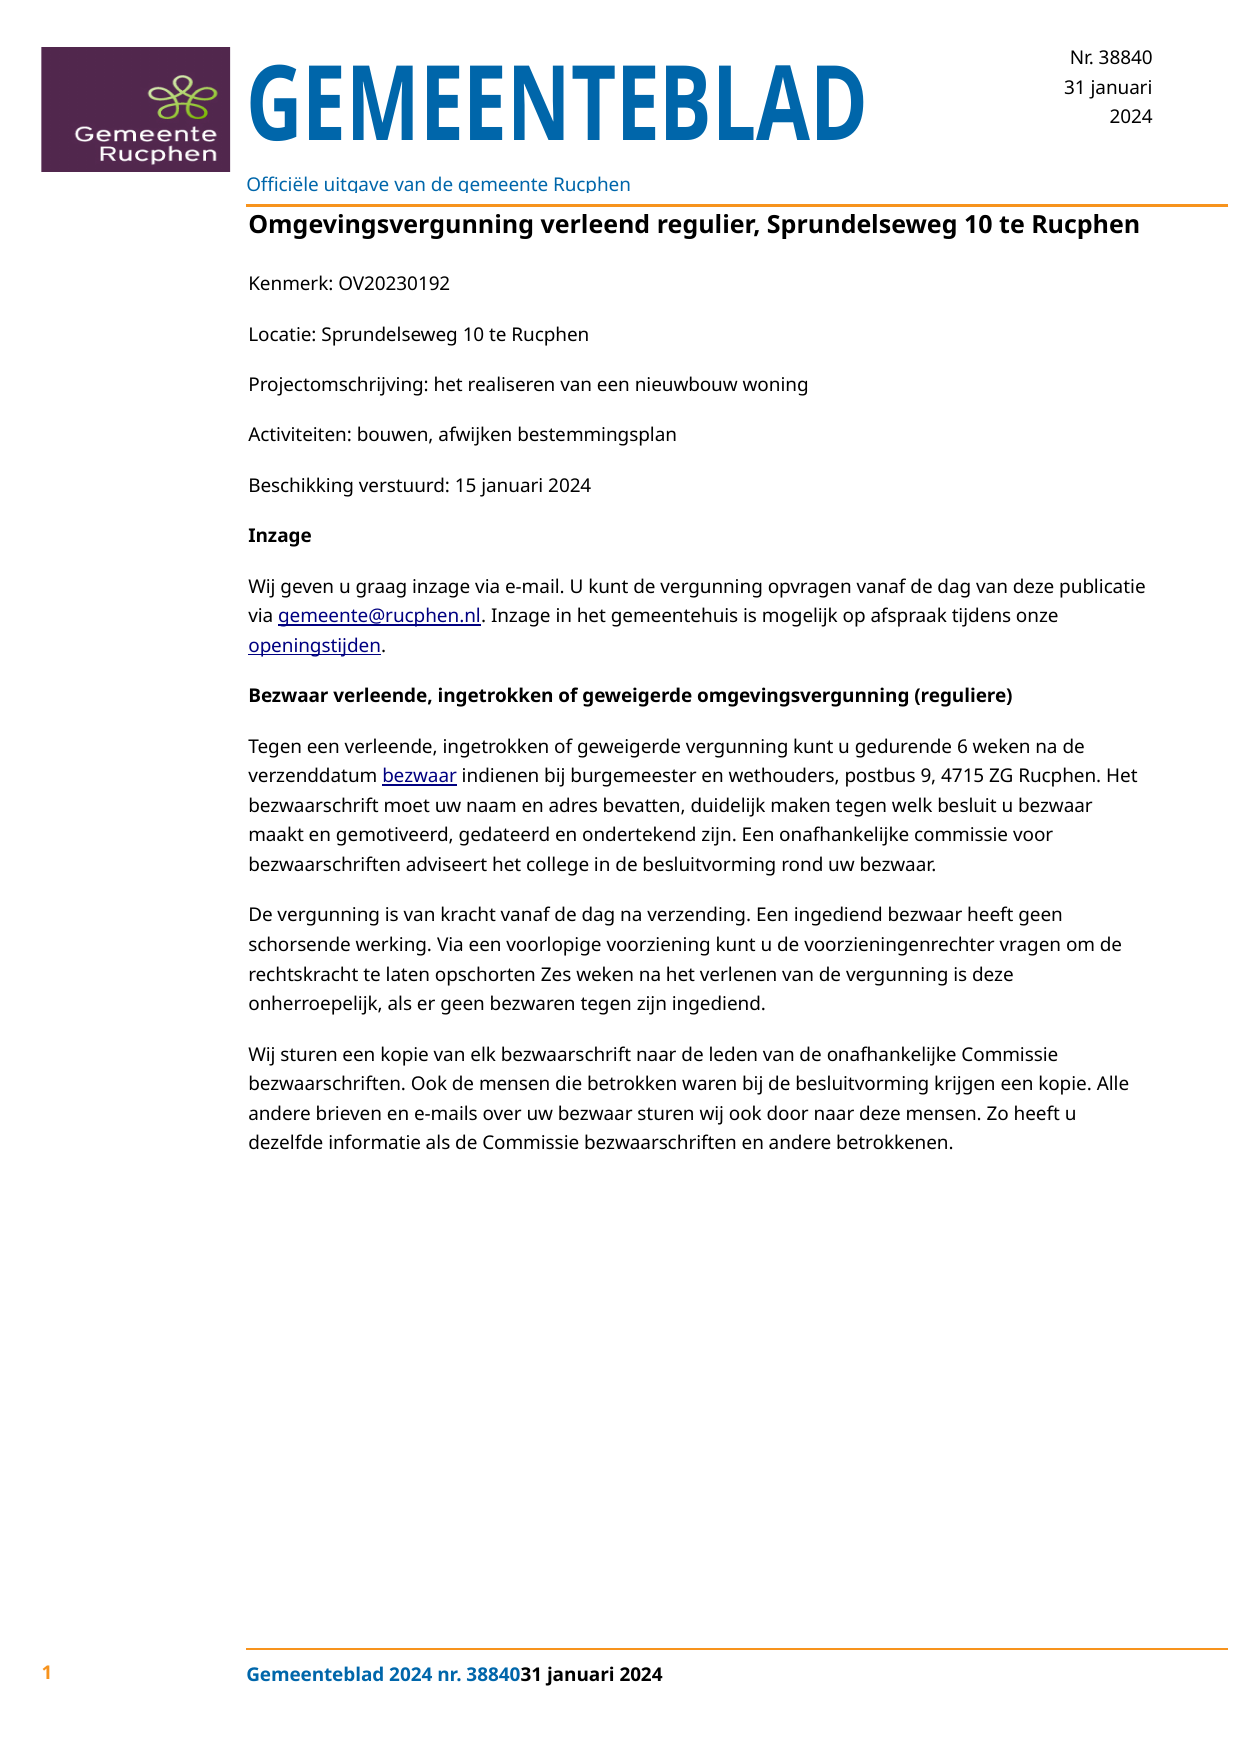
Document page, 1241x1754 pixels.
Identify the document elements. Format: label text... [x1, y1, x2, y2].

text Activiteiten: bouwen, afwijken bestemmingsplan [248, 422, 1152, 447]
text Locatie: Sprundelseweg 10 te Rucphen [248, 321, 1152, 346]
text Wij sturen een kopie van elk bezwaarschrift naar de leden van de onafhankelijke Commissie bezwaarschriften. Ook de mensen die betrokken waren bij de besluitvorming krijgen een kopie. Alle andere brieven en e-mails over uw bezwaar sturen wij ook door naar deze mensen. Zo heeft u dezelfde informatie als de Commissie bezwaarschriften en andere betrokkenen. [248, 1041, 1152, 1155]
text Tegen een verleende, ingetrokken of geweigerde vergunning kunt u gedurende 6 weken na de verzenddatum bezwaar indienen bij burgemeester en wethouders, postbus 9, 4715 ZG Rucphen. Het bezwaarschrift moet uw naam en adres bevatten, duidelijk maken tegen welk besluit u bezwaar maakt en gemotiveerd, gedateerd en ondertekend zijn. Een onafhankelijke commissie voor bezwaarschriften adviseert het college in de besluitvorming rond uw bezwaar. [248, 733, 1152, 877]
text Projectomschrijving: het realiseren van een nieuwbouw woning [248, 371, 1152, 397]
text Kenmerk: OV20230192 [248, 270, 1152, 296]
text De vergunning is van kracht vanaf de dag na verzending. Een ingediend bezwaar heeft geen schorsende werking. Via een voorlopige voorziening kunt u de voorzieningenrechter vragen om de rechtskracht te laten opschorten Zes weken na het verlenen van de vergunning is deze onherroepelijk, als er geen bezwaren tegen zijn ingediend. [248, 902, 1152, 1016]
text Wij geven u graag inzage via e-mail. U kunt de vergunning opvragen vanaf de dag van deze publicatie via gemeente@rucphen.nl. Inzage in het gemeentehuis is mogelijk op afspraak tijdens onze openingstijden. [248, 573, 1152, 658]
text Bezwaar verleende, ingetrokken of geweigerde omgevingsvergunning (reguliere) [248, 682, 1152, 708]
picture [41, 47, 231, 172]
text Omgevingsvergunning verleend regulier, Sprundelseweg 10 te Rucphen [248, 207, 1152, 241]
text Inzage [248, 522, 1152, 548]
text Beschikking verstuurd: 15 januari 2024 [248, 472, 1152, 498]
